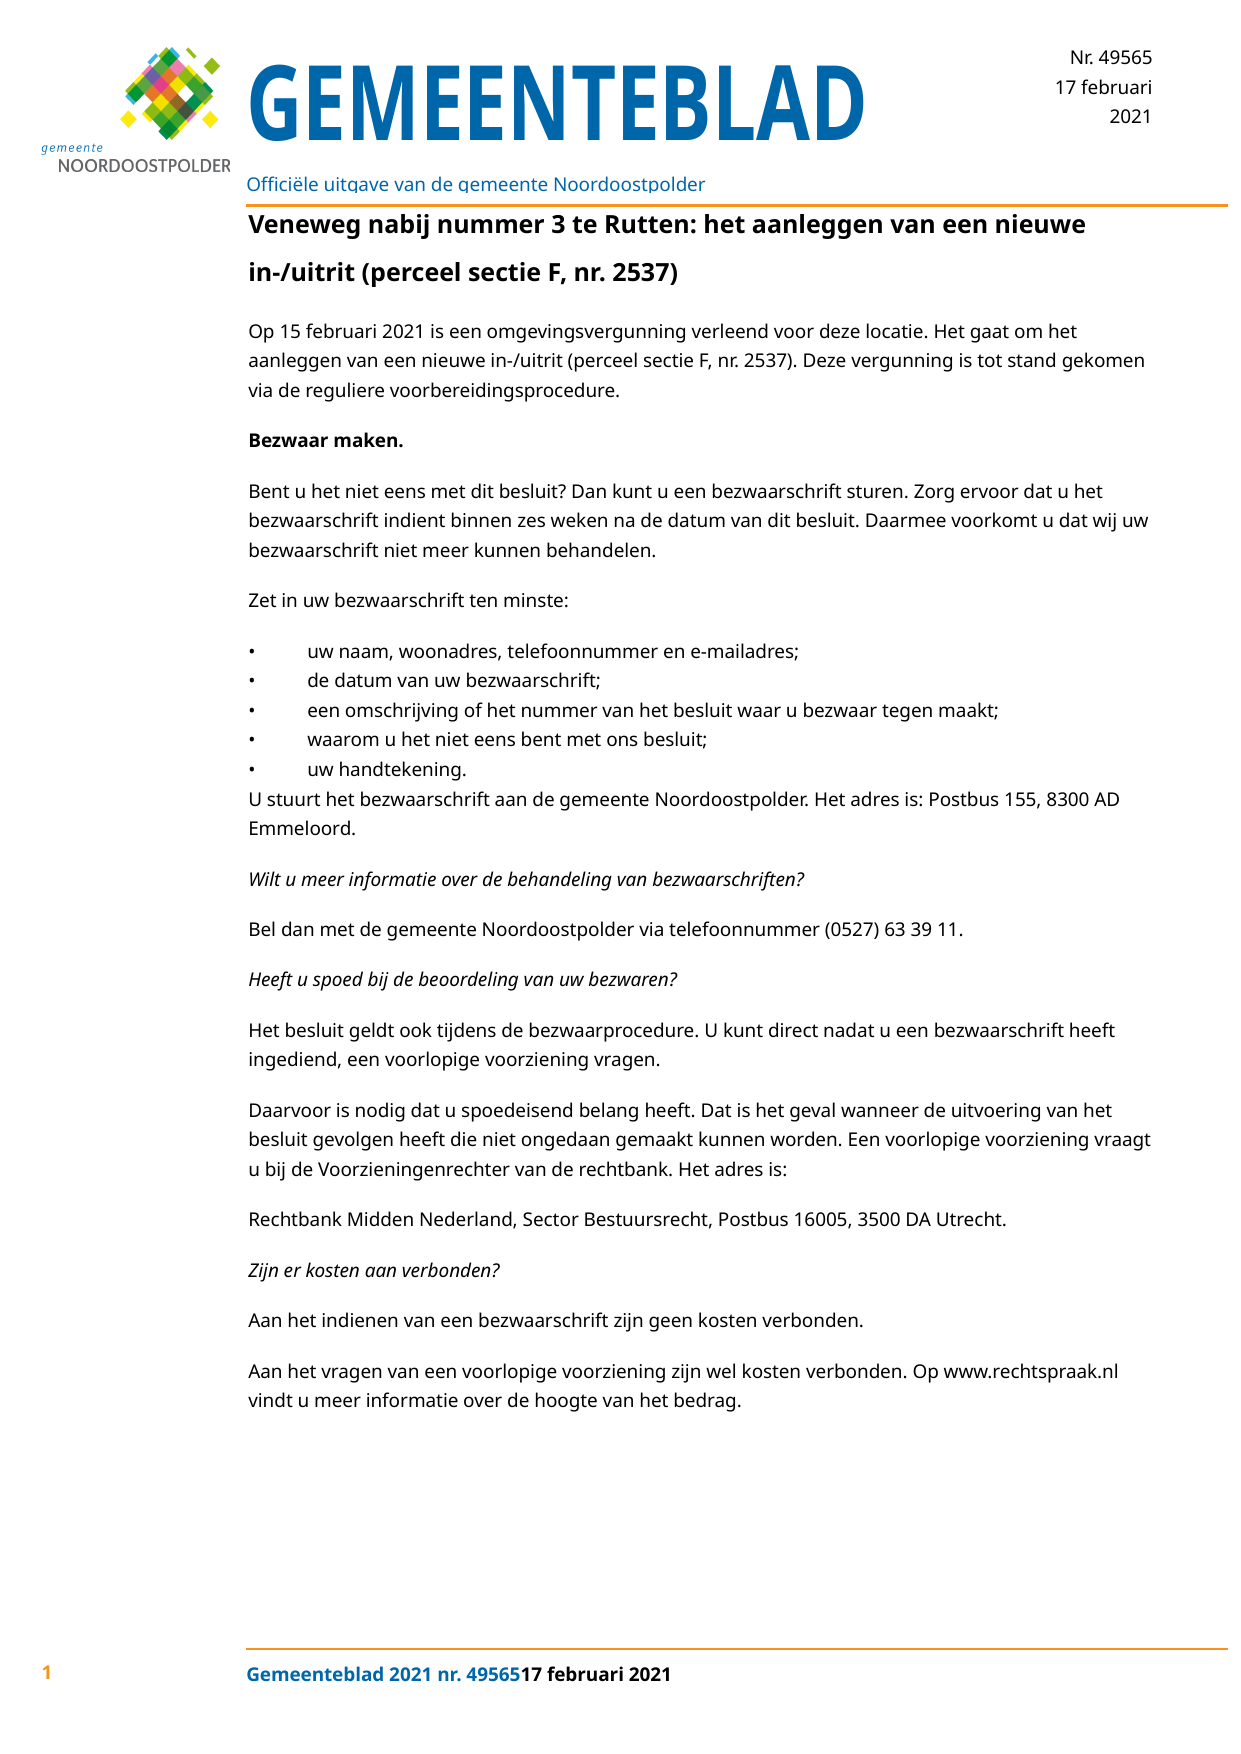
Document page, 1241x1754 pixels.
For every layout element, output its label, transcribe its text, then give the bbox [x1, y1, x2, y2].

list uw naam, woonadres, telefoonnummer en e-mailadres; [248, 638, 1152, 664]
list waarom u het niet eens bent met ons besluit; [248, 727, 1152, 752]
text Wilt u meer informatie over de behandeling van bezwaarschriften? [248, 866, 1152, 892]
text Aan het indienen van een bezwaarschrift zijn geen kosten verbonden. [248, 1307, 1152, 1333]
text Heeft u spoed bij de beoordeling van uw bezwaren? [248, 967, 1152, 992]
text Zijn er kosten aan verbonden? [248, 1257, 1152, 1283]
text Aan het vragen van een voorlopige voorziening zijn wel kosten verbonden. Op www.rechtspraak.nl vindt u meer informatie over de hoogte van het bedrag. [248, 1358, 1152, 1413]
text Bent u het niet eens met dit besluit? Dan kunt u een bezwaarschrift sturen. Zorg ervoor dat u het bezwaarschrift indient binnen zes weken na de datum van dit besluit. Daarmee voorkomt u dat wij uw bezwaarschrift niet meer kunnen behandelen. [248, 478, 1152, 563]
text Veneweg nabij nummer 3 te Rutten: het aanleggen van een nieuwe in-/uitrit (perceel sectie F, nr. 2537) [248, 207, 1152, 288]
text Daarvoor is nodig dat u spoedeisend belang heeft. Dat is het geval wanneer de uitvoering van het besluit gevolgen heeft die niet ongedaan gemaakt kunnen worden. Een voorlopige voorziening vraagt u bij de Voorzieningenrechter van de rechtbank. Het adres is: [248, 1097, 1152, 1182]
list de datum van uw bezwaarschrift; [248, 667, 1152, 693]
text Zet in uw bezwaarschrift ten minste: [248, 587, 1152, 613]
text U stuurt het bezwaarschrift aan de gemeente Noordoostpolder. Het adres is: Postbus 155, 8300 AD Emmeloord. [248, 786, 1152, 841]
text Bezwaar maken. [248, 427, 1152, 453]
text Rechtbank Midden Nederland, Sector Bestuursrecht, Postbus 16005, 3500 DA Utrecht. [248, 1207, 1152, 1232]
text Het besluit geldt ook tijdens de bezwaarprocedure. U kunt direct nadat u een bezwaarschrift heeft ingediend, een voorlopige voorziening vragen. [248, 1017, 1152, 1072]
picture [41, 47, 231, 172]
list een omschrijving of het nummer van het besluit waar u bezwaar tegen maakt; [248, 697, 1152, 723]
text Bel dan met de gemeente Noordoostpolder via telefoonnummer (0527) 63 39 11. [248, 916, 1152, 942]
text Op 15 februari 2021 is een omgevingsvergunning verleend voor deze locatie. Het gaat om het aanleggen van een nieuwe in-/uitrit (perceel sectie F, nr. 2537). Deze vergunning is tot stand gekomen via de reguliere voorbereidingsprocedure. [248, 318, 1152, 403]
list uw handtekening. [248, 756, 1152, 782]
